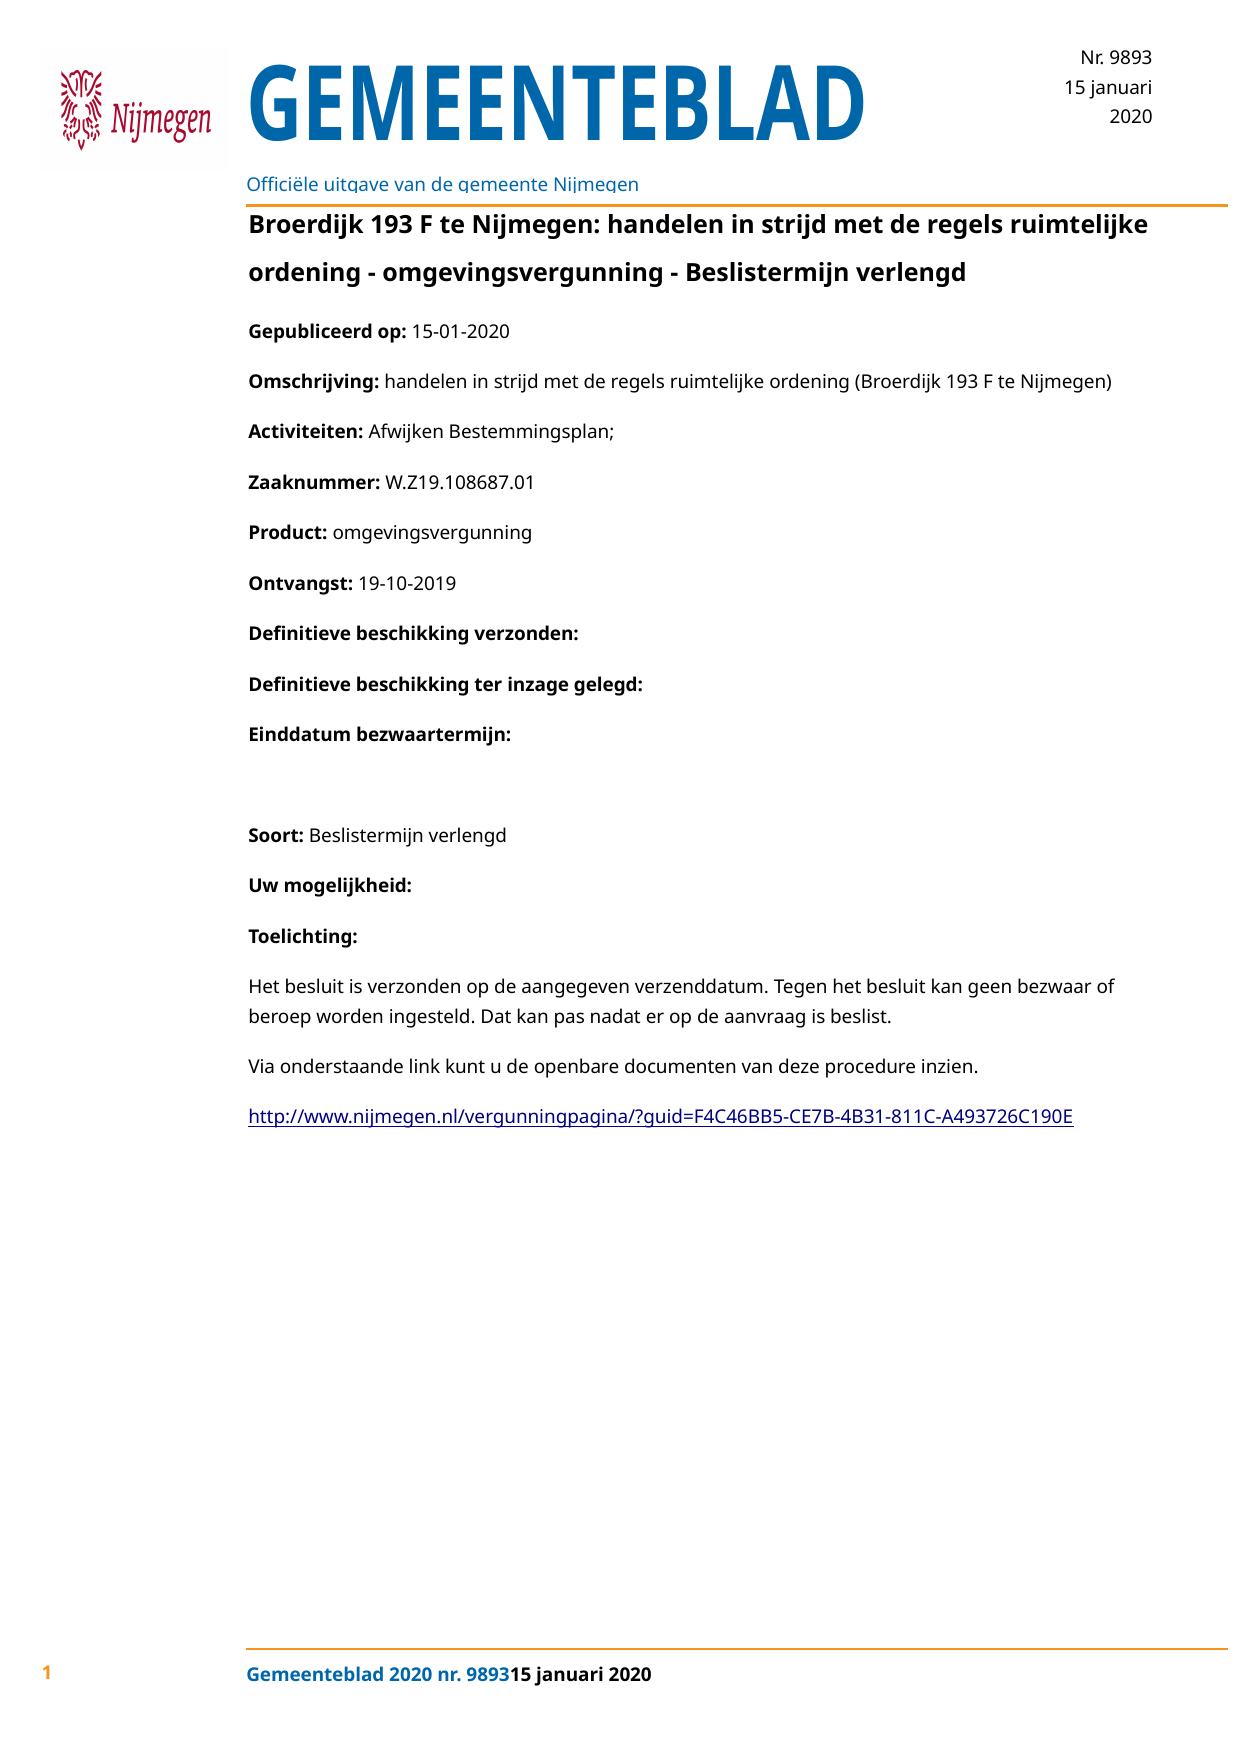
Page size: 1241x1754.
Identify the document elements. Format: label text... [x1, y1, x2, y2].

text Gepubliceerd op: 15-01-2020 [248, 318, 1152, 344]
text http://www.nijmegen.nl/vergunningpagina/?guid=F4C46BB5-CE7B-4B31-811C-A493726C190E [248, 1104, 1152, 1129]
text Einddatum bezwaartermijn: [248, 721, 1152, 747]
text Via onderstaande link kunt u de openbare documenten van deze procedure inzien. [248, 1053, 1152, 1079]
text Uw mogelijkheid: [248, 872, 1152, 898]
text Soort: Beslistermijn verlengd [248, 822, 1152, 848]
picture [41, 47, 231, 172]
text Het besluit is verzonden op de aangegeven verzenddatum. Tegen het besluit kan geen bezwaar of beroep worden ingesteld. Dat kan pas nadat er op de aanvraag is beslist. [248, 973, 1152, 1029]
text Broerdijk 193 F te Nijmegen: handelen in strijd met de regels ruimtelijke ordening - omgevingsvergunning - Beslistermijn verlengd [248, 207, 1152, 288]
text Zaaknummer: W.Z19.108687.01 [248, 469, 1152, 495]
text Omschrijving: handelen in strijd met de regels ruimtelijke ordening (Broerdijk 193 F te Nijmegen) [248, 368, 1152, 394]
text Activiteiten: Afwijken Bestemmingsplan; [248, 419, 1152, 444]
text Definitieve beschikking verzonden: [248, 620, 1152, 646]
text Product: omgevingsvergunning [248, 519, 1152, 545]
text Ontvangst: 19-10-2019 [248, 570, 1152, 596]
text Definitieve beschikking ter inzage gelegd: [248, 671, 1152, 697]
text Toelichting: [248, 923, 1152, 949]
